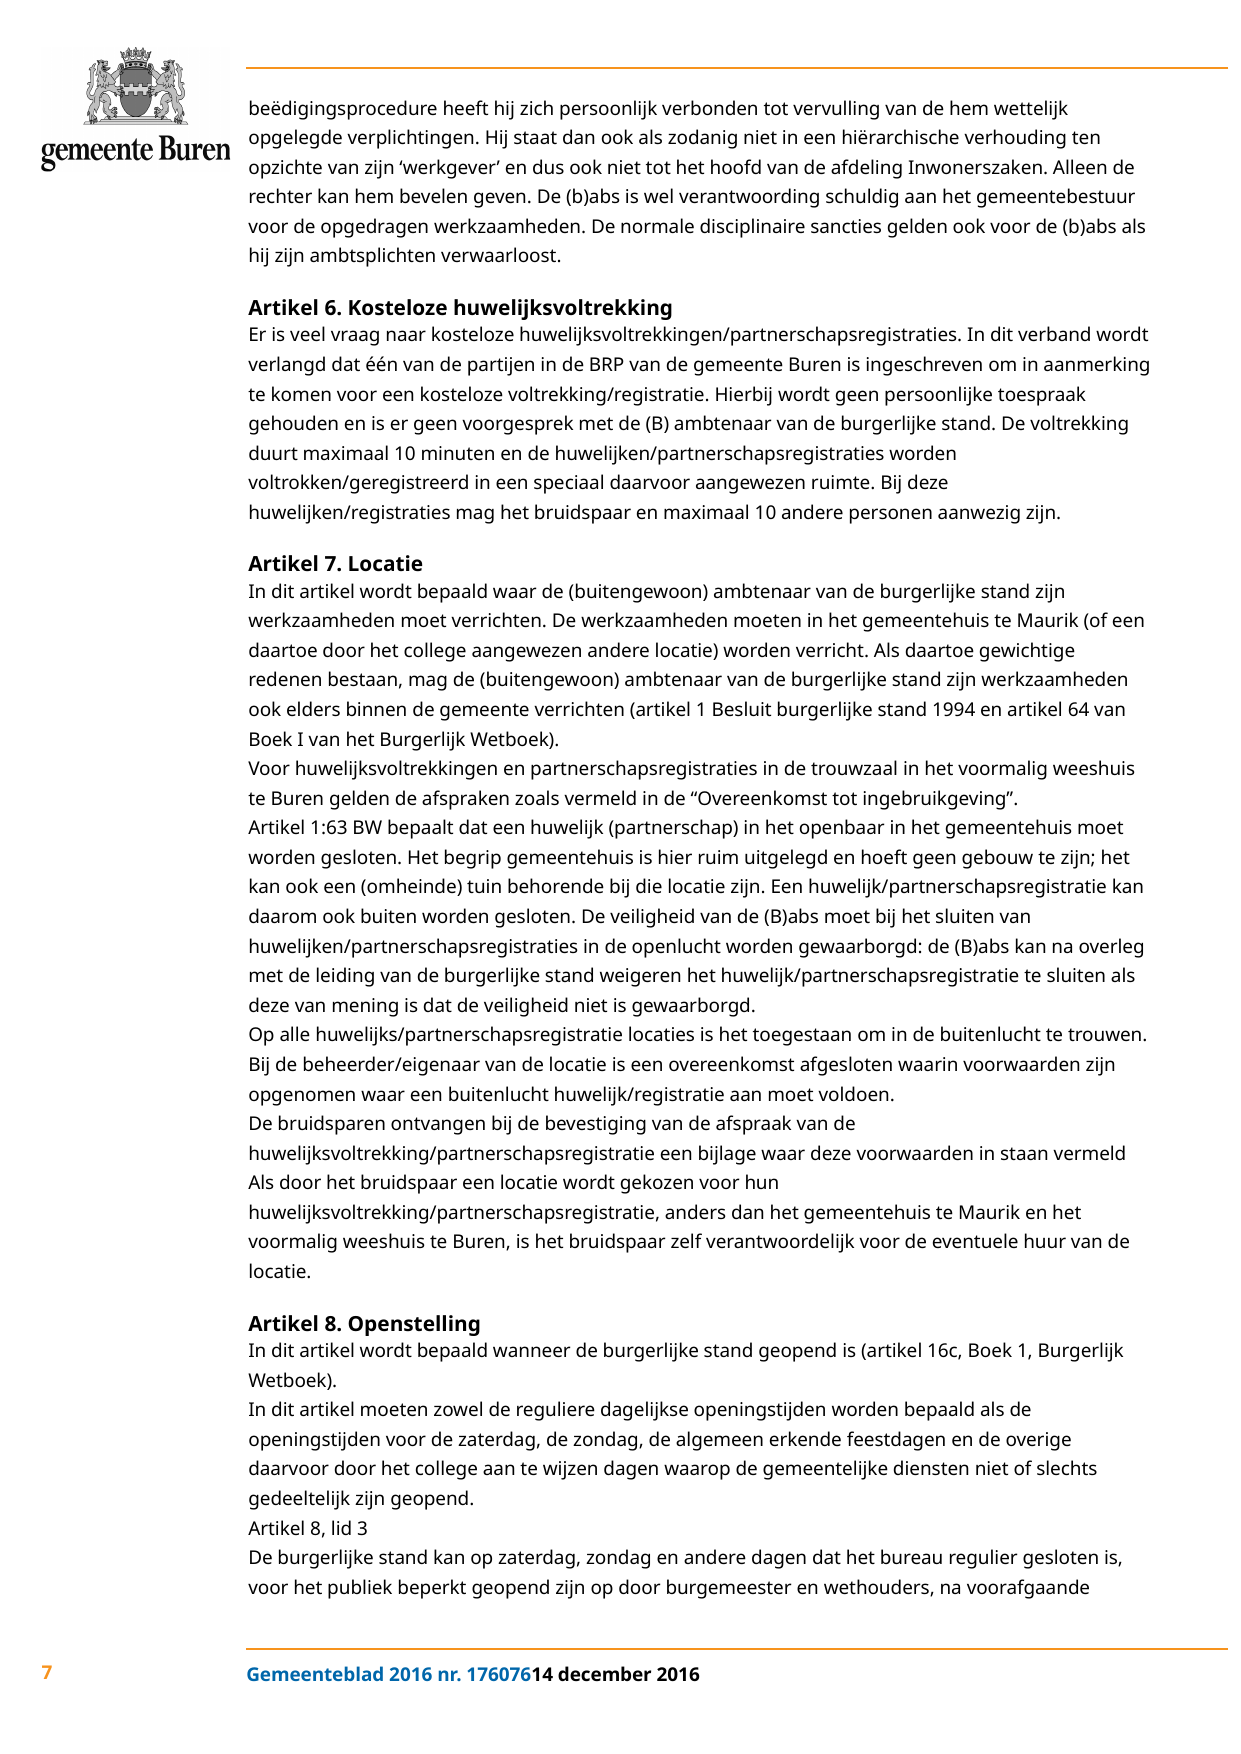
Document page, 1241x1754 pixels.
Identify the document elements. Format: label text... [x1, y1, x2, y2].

text Bij de beheerder/eigenaar van de locatie is een overeenkomst afgesloten waarin voorwaarden zijn opgenomen waar een buitenlucht huwelijk/registratie aan moet voldoen. [248, 1051, 1152, 1107]
text Voor huwelijksvoltrekkingen en partnerschapsregistraties in de trouwzaal in het voormalig weeshuis te Buren gelden de afspraken zoals vermeld in de “Overeenkomst tot ingebruikgeving”. [248, 755, 1152, 811]
text Er is veel vraag naar kosteloze huwelijksvoltrekkingen/partnerschapsregistraties. In dit verband wordt verlangd dat één van de partijen in de BRP van de gemeente Buren is ingeschreven om in aanmerking te komen voor een kosteloze voltrekking/registratie. Hierbij wordt geen persoonlijke toespraak gehouden en is er geen voorgesprek met de (B) ambtenaar van de burgerlijke stand. De voltrekking duurt maximaal 10 minuten en de huwelijken/partnerschapsregistraties worden voltrokken/geregistreerd in een speciaal daarvoor aangewezen ruimte. Bij deze huwelijken/registraties mag het bruidspaar en maximaal 10 andere personen aanwezig zijn. [248, 322, 1152, 525]
text In dit artikel wordt bepaald waar de (buitengewoon) ambtenaar van de burgerlijke stand zijn werkzaamheden moet verrichten. De werkzaamheden moeten in het gemeentehuis te Maurik (of een daartoe door het college aangewezen andere locatie) worden verricht. Als daartoe gewichtige redenen bestaan, mag de (buitengewoon) ambtenaar van de burgerlijke stand zijn werkzaamheden ook elders binnen de gemeente verrichten (artikel 1 Besluit burgerlijke stand 1994 en artikel 64 van Boek I van het Burgerlijk Wetboek). [248, 578, 1152, 752]
text Artikel 6. Kosteloze huwelijksvoltrekking [248, 293, 1152, 322]
picture [41, 47, 231, 172]
text In dit artikel moeten zowel de reguliere dagelijkse openingstijden worden bepaald als de openingstijden voor de zaterdag, de zondag, de algemeen erkende feestdagen en de overige daarvoor door het college aan te wijzen dagen waarop de gemeentelijke diensten niet of slechts gedeeltelijk zijn geopend. [248, 1396, 1152, 1511]
text Artikel 7. Locatie [248, 549, 1152, 578]
text De bruidsparen ontvangen bij de bevestiging van de afspraak van de huwelijksvoltrekking/partnerschapsregistratie een bijlage waar deze voorwaarden in staan vermeld [248, 1110, 1152, 1166]
text Artikel 8. Openstelling [248, 1309, 1152, 1337]
text Als door het bruidspaar een locatie wordt gekozen voor hun huwelijksvoltrekking/partnerschapsregistratie, anders dan het gemeentehuis te Maurik en het voormalig weeshuis te Buren, is het bruidspaar zelf verantwoordelijk voor de eventuele huur van de locatie. [248, 1169, 1152, 1284]
text Artikel 1:63 BW bepaalt dat een huwelijk (partnerschap) in het openbaar in het gemeentehuis moet worden gesloten. Het begrip gemeentehuis is hier ruim uitgelegd en hoeft geen gebouw te zijn; het kan ook een (omheinde) tuin behorende bij die locatie zijn. Een huwelijk/partnerschapsregistratie kan daarom ook buiten worden gesloten. De veiligheid van de (B)abs moet bij het sluiten van huwelijken/partnerschapsregistraties in de openlucht worden gewaarborgd: de (B)abs kan na overleg met de leiding van de burgerlijke stand weigeren het huwelijk/partnerschapsregistratie te sluiten als deze van mening is dat de veiligheid niet is gewaarborgd. [248, 814, 1152, 1018]
text In dit artikel wordt bepaald wanneer de burgerlijke stand geopend is (artikel 16c, Boek 1, Burgerlijk Wetboek). [248, 1337, 1152, 1392]
text beëdigingsprocedure heeft hij zich persoonlijk verbonden tot vervulling van de hem wettelijk opgelegde verplichtingen. Hij staat dan ook als zodanig niet in een hiërarchische verhouding ten opzichte van zijn ‘werkgever’ en dus ook niet tot het hoofd van de afdeling Inwonerszaken. Alleen de rechter kan hem bevelen geven. De (b)abs is wel verantwoording schuldig aan het gemeentebestuur voor de opgedragen werkzaamheden. De normale disciplinaire sancties gelden ook voor de (b)abs als hij zijn ambtsplichten verwaarloost. [248, 95, 1152, 268]
text Op alle huwelijks/partnerschapsregistratie locaties is het toegestaan om in de buitenlucht te trouwen. [248, 1022, 1152, 1047]
text Artikel 8, lid 3 [248, 1515, 1152, 1540]
text De burgerlijke stand kan op zaterdag, zondag en andere dagen dat het bureau regulier gesloten is, voor het publiek beperkt geopend zijn op door burgemeester en wethouders, na voorafgaande [248, 1544, 1152, 1599]
